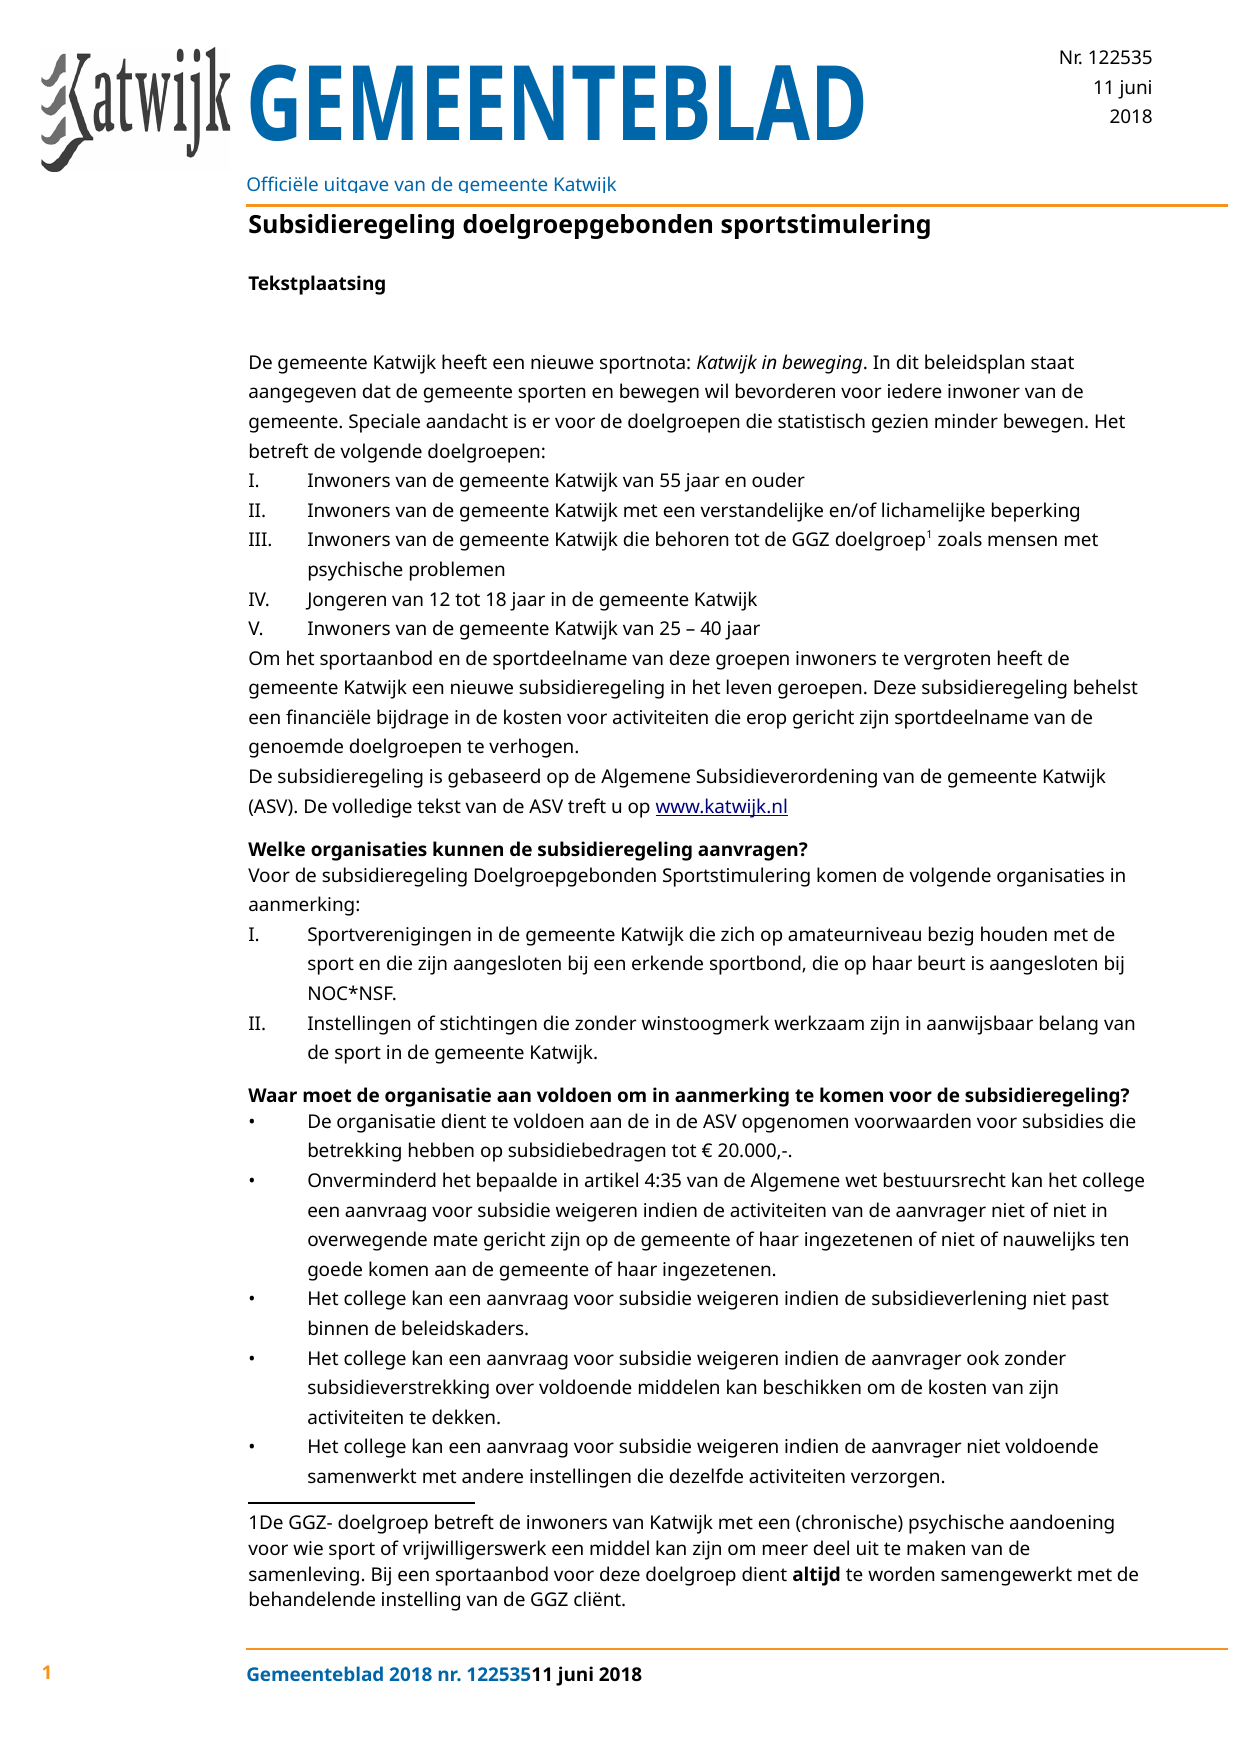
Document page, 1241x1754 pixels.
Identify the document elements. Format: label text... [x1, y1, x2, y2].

text De gemeente Katwijk heeft een nieuwe sportnota: Katwijk in beweging. In dit beleidsplan staat aangegeven dat de gemeente sporten en bewegen wil bevorderen voor iedere inwoner van de gemeente. Speciale aandacht is er voor de doelgroepen die statistisch gezien minder bewegen. Het betreft de volgende doelgroepen: [248, 349, 1152, 464]
picture [41, 47, 231, 172]
list Het college kan een aanvraag voor subsidie weigeren indien de aanvrager niet voldoende samenwerkt met andere instellingen die dezelfde activiteiten verzorgen. [248, 1433, 1152, 1489]
list De organisatie dient te voldoen aan de in de ASV opgenomen voorwaarden voor subsidies die betrekking hebben op subsidiebedragen tot € 20.000,-. [248, 1108, 1152, 1163]
list Het college kan een aanvraag voor subsidie weigeren indien de subsidieverlening niet past binnen de beleidskaders. [248, 1286, 1152, 1341]
list Onverminderd het bepaalde in artikel 4:35 van de Algemene wet bestuursrecht kan het college een aanvraag voor subsidie weigeren indien de activiteiten van de aanvrager niet of niet in overwegende mate gericht zijn op de gemeente of haar ingezetenen of niet of nauwelijks ten goede komen aan de gemeente of haar ingezetenen. [248, 1167, 1152, 1282]
text De subsidieregeling is gebaseerd op de Algemene Subsidieverordening van de gemeente Katwijk (ASV). De volledige tekst van de ASV treft u op www.katwijk.nl [248, 763, 1152, 819]
list Inwoners van de gemeente Katwijk van 25 – 40 jaar [248, 615, 1152, 641]
list Inwoners van de gemeente Katwijk met een verstandelijke en/of lichamelijke beperking [248, 497, 1152, 523]
list Het college kan een aanvraag voor subsidie weigeren indien de aanvrager ook zonder subsidieverstrekking over voldoende middelen kan beschikken om de kosten van zijn activiteiten te dekken. [248, 1345, 1152, 1430]
list Instellingen of stichtingen die zonder winstoogmerk werkzaam zijn in aanwijsbaar belang van de sport in de gemeente Katwijk. [248, 1010, 1152, 1065]
text Tekstplaatsing [248, 270, 1152, 296]
list Inwoners van de gemeente Katwijk van 55 jaar en ouder [248, 467, 1152, 493]
text Voor de subsidieregeling Doelgroepgebonden Sportstimulering komen de volgende organisaties in aanmerking: [248, 862, 1152, 917]
list De GGZ- doelgroep betreft de inwoners van Katwijk met een (chronische) psychische aandoening voor wie sport of vrijwilligerswerk een middel kan zijn om meer deel uit te maken van de samenleving. Bij een sportaanbod voor deze doelgroep dient altijd te worden samengewerkt met de behandelende instelling van de GGZ cliënt. [248, 1509, 1152, 1612]
text Welke organisaties kunnen de subsidieregeling aanvragen? [248, 836, 1152, 862]
list Jongeren van 12 tot 18 jaar in de gemeente Katwijk [248, 586, 1152, 612]
list Sportverenigingen in de gemeente Katwijk die zich op amateurniveau bezig houden met de sport en die zijn aangesloten bij een erkende sportbond, die op haar beurt is aangesloten bij NOC*NSF. [248, 921, 1152, 1006]
text Subsidieregeling doelgroepgebonden sportstimulering [248, 207, 1152, 241]
text Waar moet de organisatie aan voldoen om in aanmerking te komen voor de subsidieregeling? [248, 1082, 1152, 1108]
text Om het sportaanbod en de sportdeelname van deze groepen inwoners te vergroten heeft de gemeente Katwijk een nieuwe subsidieregeling in het leven geroepen. Deze subsidieregeling behelst een financiële bijdrage in de kosten voor activiteiten die erop gericht zijn sportdeelname van de genoemde doelgroepen te verhogen. [248, 645, 1152, 759]
list Inwoners van de gemeente Katwijk die behoren tot de GGZ doelgroep zoals mensen met psychische problemen [248, 527, 1152, 582]
